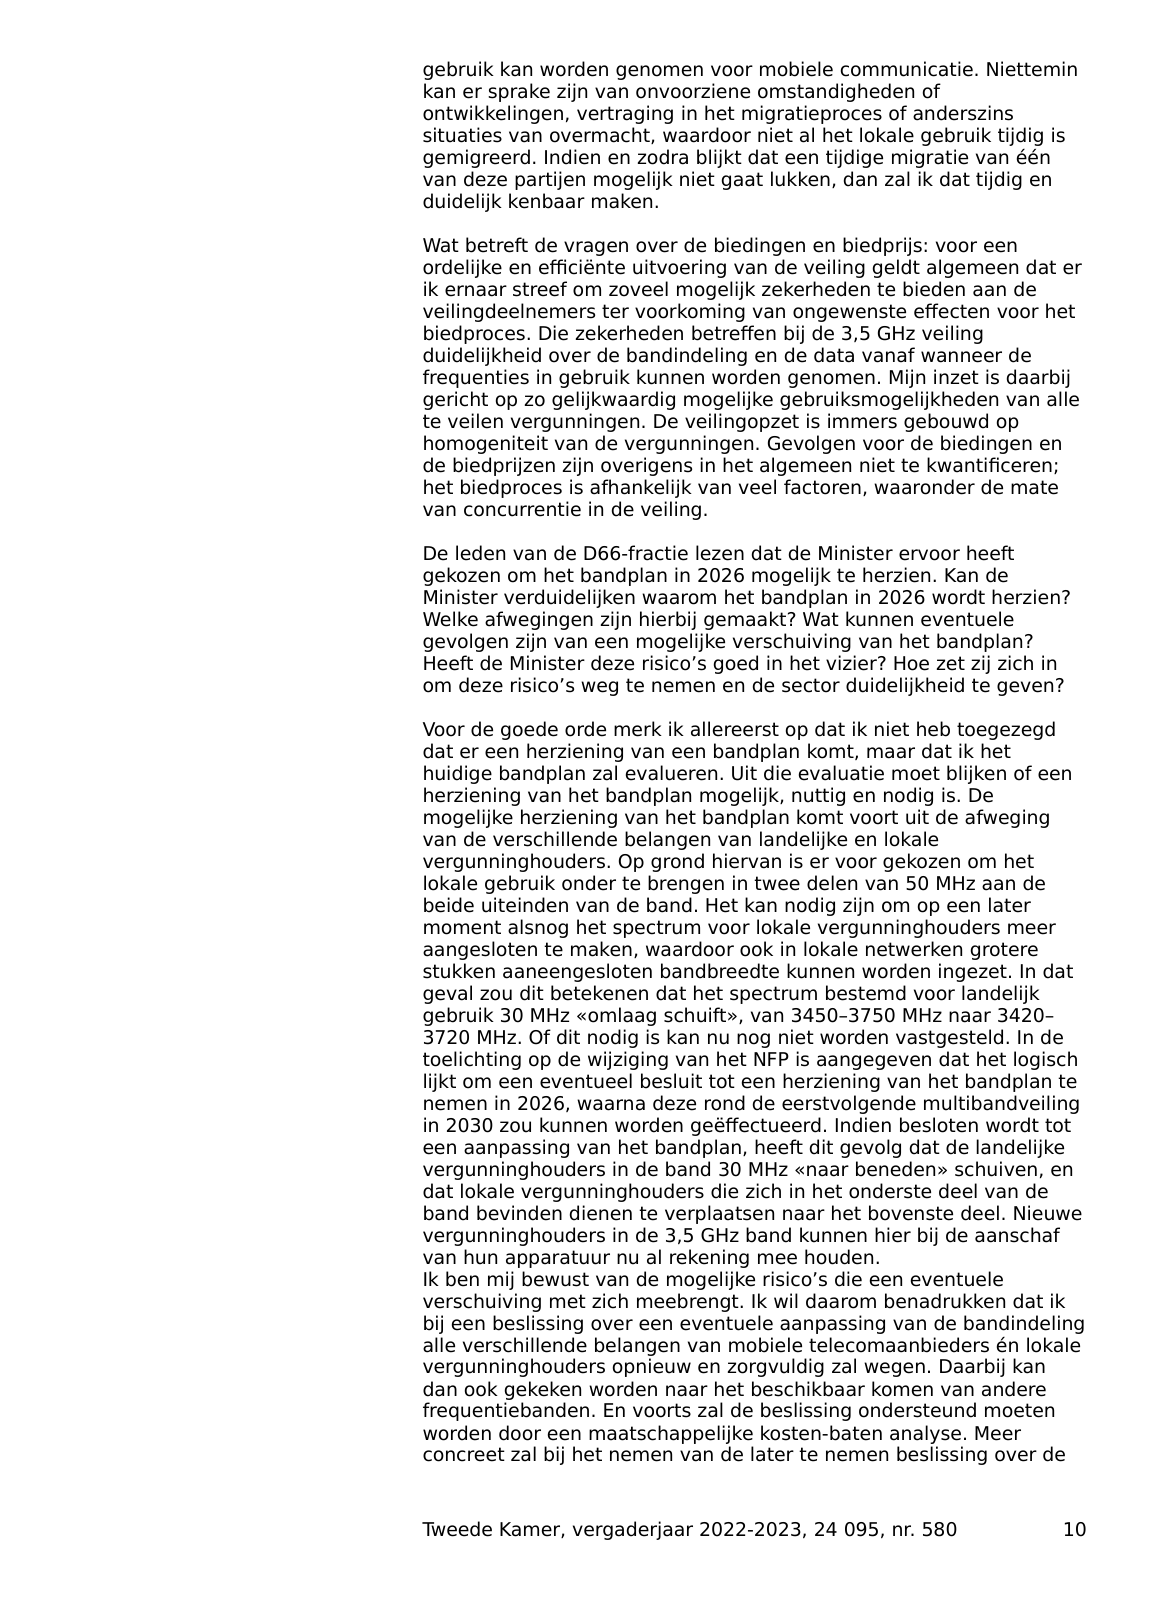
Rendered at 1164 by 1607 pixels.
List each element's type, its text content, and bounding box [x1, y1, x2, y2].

text Ik ben mij bewust van de mogelijke risico’s die een eventuele verschuiving met zich meebrengt. Ik wil daarom benadrukken dat ik bij een beslissing over een eventuele aanpassing van de bandindeling alle verschillende belangen van mobiele telecomaanbieders én lokale vergunninghouders opnieuw en zorgvuldig zal wegen. Daarbij kan dan ook gekeken worden naar het beschikbaar komen van andere frequentiebanden. En voorts zal de beslissing ondersteund moeten worden door een maatschappelijke kosten-baten analyse. Meer concreet zal bij het nemen van de later te nemen beslissing over de [422, 1268, 1087, 1466]
text Voor de goede orde merk ik allereerst op dat ik niet heb toegezegd dat er een herziening van een bandplan komt, maar dat ik het huidige bandplan zal evalueren. Uit die evaluatie moet blijken of een herziening van het bandplan mogelijk, nuttig en nodig is. De mogelijke herziening van het bandplan komt voort uit de afweging van de verschillende belangen van landelijke en lokale vergunninghouders. Op grond hiervan is er voor gekozen om het lokale gebruik onder te brengen in twee delen van 50 MHz aan de beide uiteinden van de band. Het kan nodig zijn om op een later moment alsnog het spectrum voor lokale vergunninghouders meer aangesloten te maken, waardoor ook in lokale netwerken grotere stukken aaneengesloten bandbreedte kunnen worden ingezet. In dat geval zou dit betekenen dat het spectrum bestemd voor landelijk gebruik 30 MHz «omlaag schuift», van 3450–3750 MHz naar 3420–3720 MHz. Of dit nodig is kan nu nog niet worden vastgesteld. In de toelichting op de wijziging van het NFP is aangegeven dat het logisch lijkt om een eventueel besluit tot een herziening van het bandplan te nemen in 2026, waarna deze rond de eerstvolgende multibandveiling in 2030 zou kunnen worden geëffectueerd. Indien besloten wordt tot een aanpassing van het bandplan, heeft dit gevolg dat de landelijke vergunninghouders in de band 30 MHz «naar beneden» schuiven, en dat lokale vergunninghouders die zich in het onderste deel van de band bevinden dienen te verplaatsen naar het bovenste deel. Nieuwe vergunninghouders in de 3,5 GHz band kunnen hier bij de aanschaf van hun apparatuur nu al rekening mee houden. [422, 719, 1087, 1268]
text De leden van de D66-fractie lezen dat de Minister ervoor heeft gekozen om het bandplan in 2026 mogelijk te herzien. Kan de Minister verduidelijken waarom het bandplan in 2026 wordt herzien? Welke afwegingen zijn hierbij gemaakt? Wat kunnen eventuele gevolgen zijn van een mogelijke verschuiving van het bandplan? Heeft de Minister deze risico’s goed in het vizier? Hoe zet zij zich in om deze risico’s weg te nemen en de sector duidelijkheid te geven? [422, 543, 1087, 697]
text gebruik kan worden genomen voor mobiele communicatie. Niettemin kan er sprake zijn van onvoorziene omstandigheden of ontwikkelingen, vertraging in het migratieproces of anderszins situaties van overmacht, waardoor niet al het lokale gebruik tijdig is gemigreerd. Indien en zodra blijkt dat een tijdige migratie van één van deze partijen mogelijk niet gaat lukken, dan zal ik dat tijdig en duidelijk kenbaar maken. [422, 59, 1087, 213]
text Wat betreft de vragen over de biedingen en biedprijs: voor een ordelijke en efficiënte uitvoering van de veiling geldt algemeen dat er ik ernaar streef om zoveel mogelijk zekerheden te bieden aan de veilingdeelnemers ter voorkoming van ongewenste effecten voor het biedproces. Die zekerheden betreffen bij de 3,5 GHz veiling duidelijkheid over de bandindeling en de data vanaf wanneer de frequenties in gebruik kunnen worden genomen. Mijn inzet is daarbij gericht op zo gelijkwaardig mogelijke gebruiksmogelijkheden van alle te veilen vergunningen. De veilingopzet is immers gebouwd op homogeniteit van de vergunningen. Gevolgen voor de biedingen en de biedprijzen zijn overigens in het algemeen niet te kwantificeren; het biedproces is afhankelijk van veel factoren, waaronder de mate van concurrentie in de veiling. [422, 235, 1087, 521]
